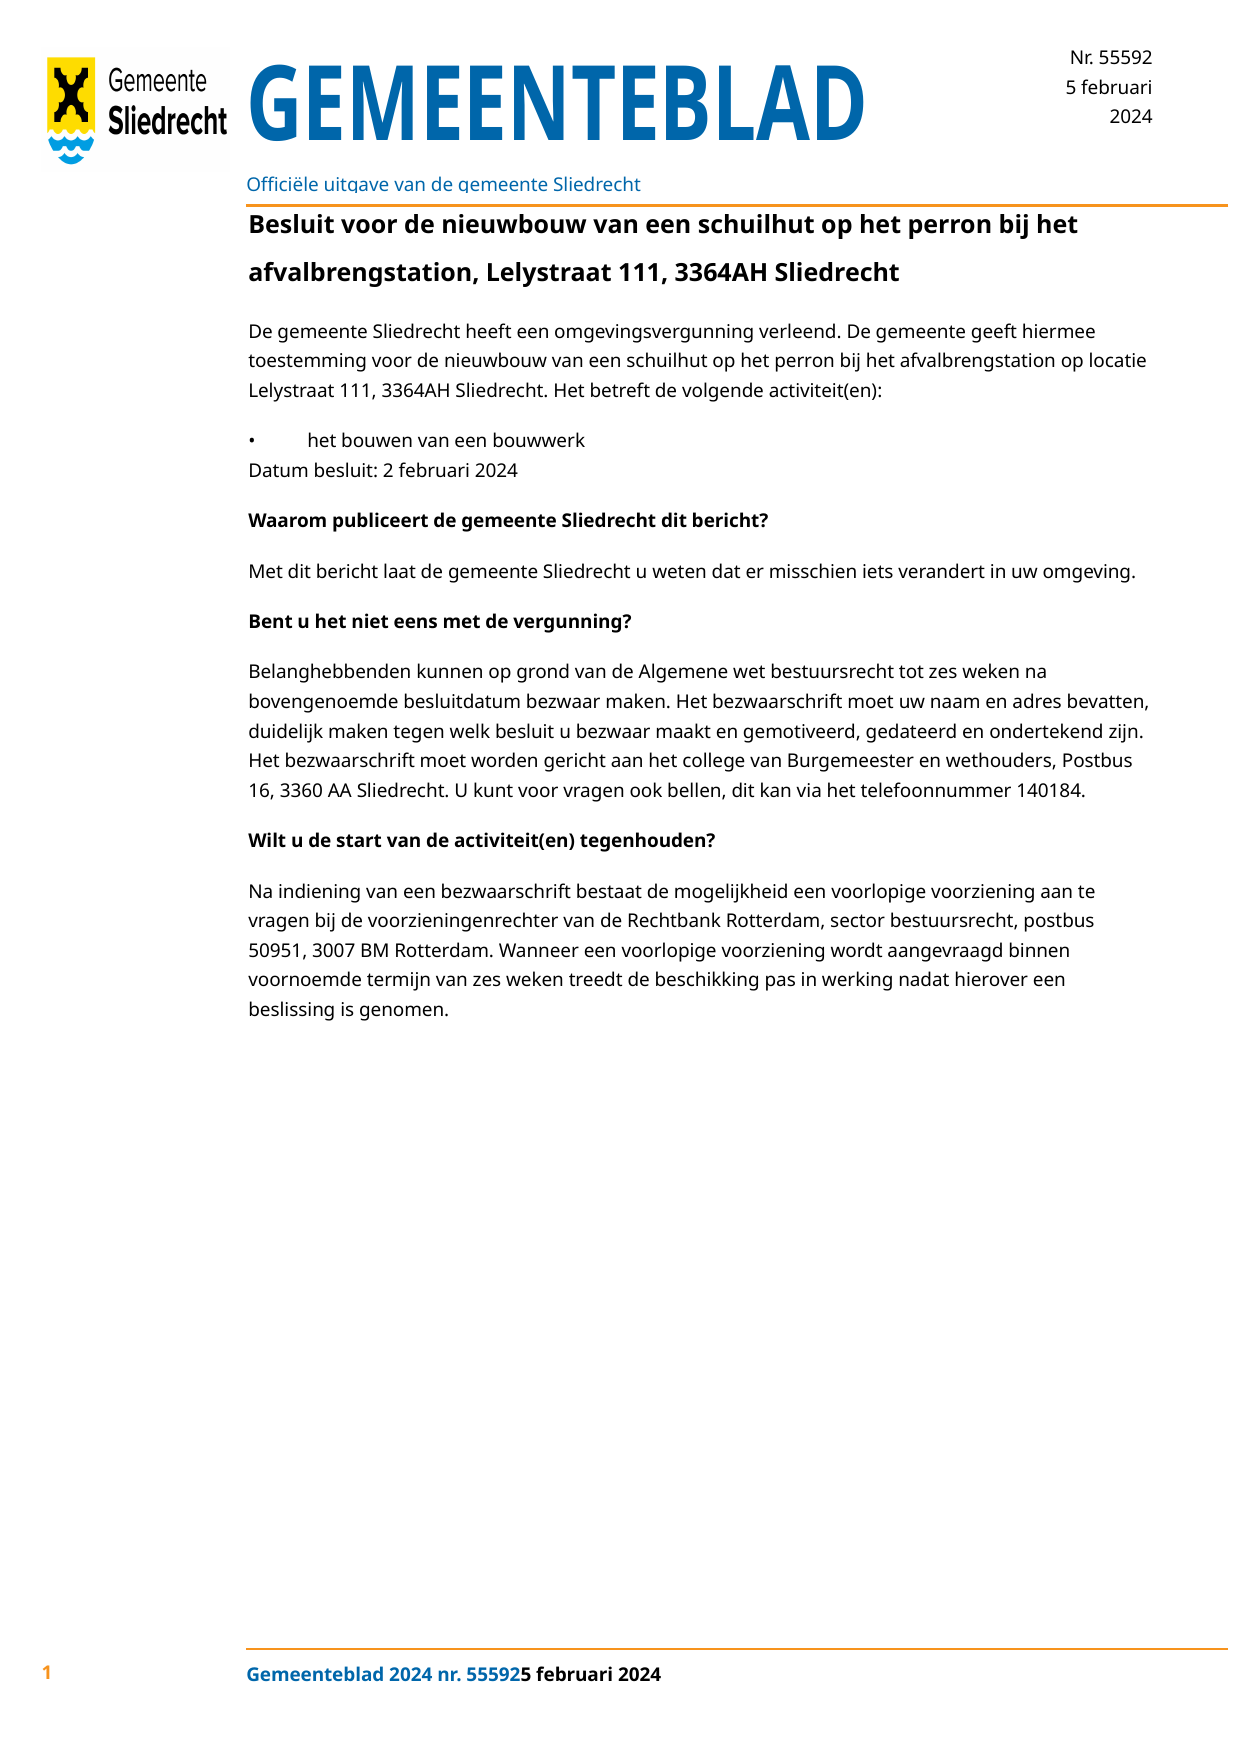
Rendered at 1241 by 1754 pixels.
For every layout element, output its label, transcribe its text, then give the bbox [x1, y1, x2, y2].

picture [41, 47, 231, 172]
text Wilt u de start van de activiteit(en) tegenhouden? [248, 827, 1152, 853]
text Met dit bericht laat de gemeente Sliedrecht u weten dat er misschien iets verandert in uw omgeving. [248, 558, 1152, 584]
text Datum besluit: 2 februari 2024 [248, 457, 1152, 483]
list het bouwen van een bouwwerk [248, 427, 1152, 453]
text Besluit voor de nieuwbouw van een schuilhut op het perron bij het afvalbrengstation, Lelystraat 111, 3364AH Sliedrecht [248, 207, 1152, 288]
text Belanghebbenden kunnen op grond van de Algemene wet bestuursrecht tot zes weken na bovengenoemde besluitdatum bezwaar maken. Het bezwaarschrift moet uw naam en adres bevatten, duidelijk maken tegen welk besluit u bezwaar maakt en gemotiveerd, gedateerd en ondertekend zijn. Het bezwaarschrift moet worden gericht aan het college van Burgemeester en wethouders, Postbus 16, 3360 AA Sliedrecht. U kunt voor vragen ook bellen, dit kan via het telefoonnummer 140184. [248, 659, 1152, 803]
text Na indiening van een bezwaarschrift bestaat de mogelijkheid een voorlopige voorziening aan te vragen bij de voorzieningenrechter van de Rechtbank Rotterdam, sector bestuursrecht, postbus 50951, 3007 BM Rotterdam. Wanneer een voorlopige voorziening wordt aangevraagd binnen voornoemde termijn van zes weken treedt de beschikking pas in werking nadat hierover een beslissing is genomen. [248, 878, 1152, 1022]
text De gemeente Sliedrecht heeft een omgevingsvergunning verleend. De gemeente geeft hiermee toestemming voor de nieuwbouw van een schuilhut op het perron bij het afvalbrengstation op locatie Lelystraat 111, 3364AH Sliedrecht. Het betreft de volgende activiteit(en): [248, 318, 1152, 403]
text Bent u het niet eens met de vergunning? [248, 608, 1152, 634]
text Waarom publiceert de gemeente Sliedrecht dit bericht? [248, 507, 1152, 533]
